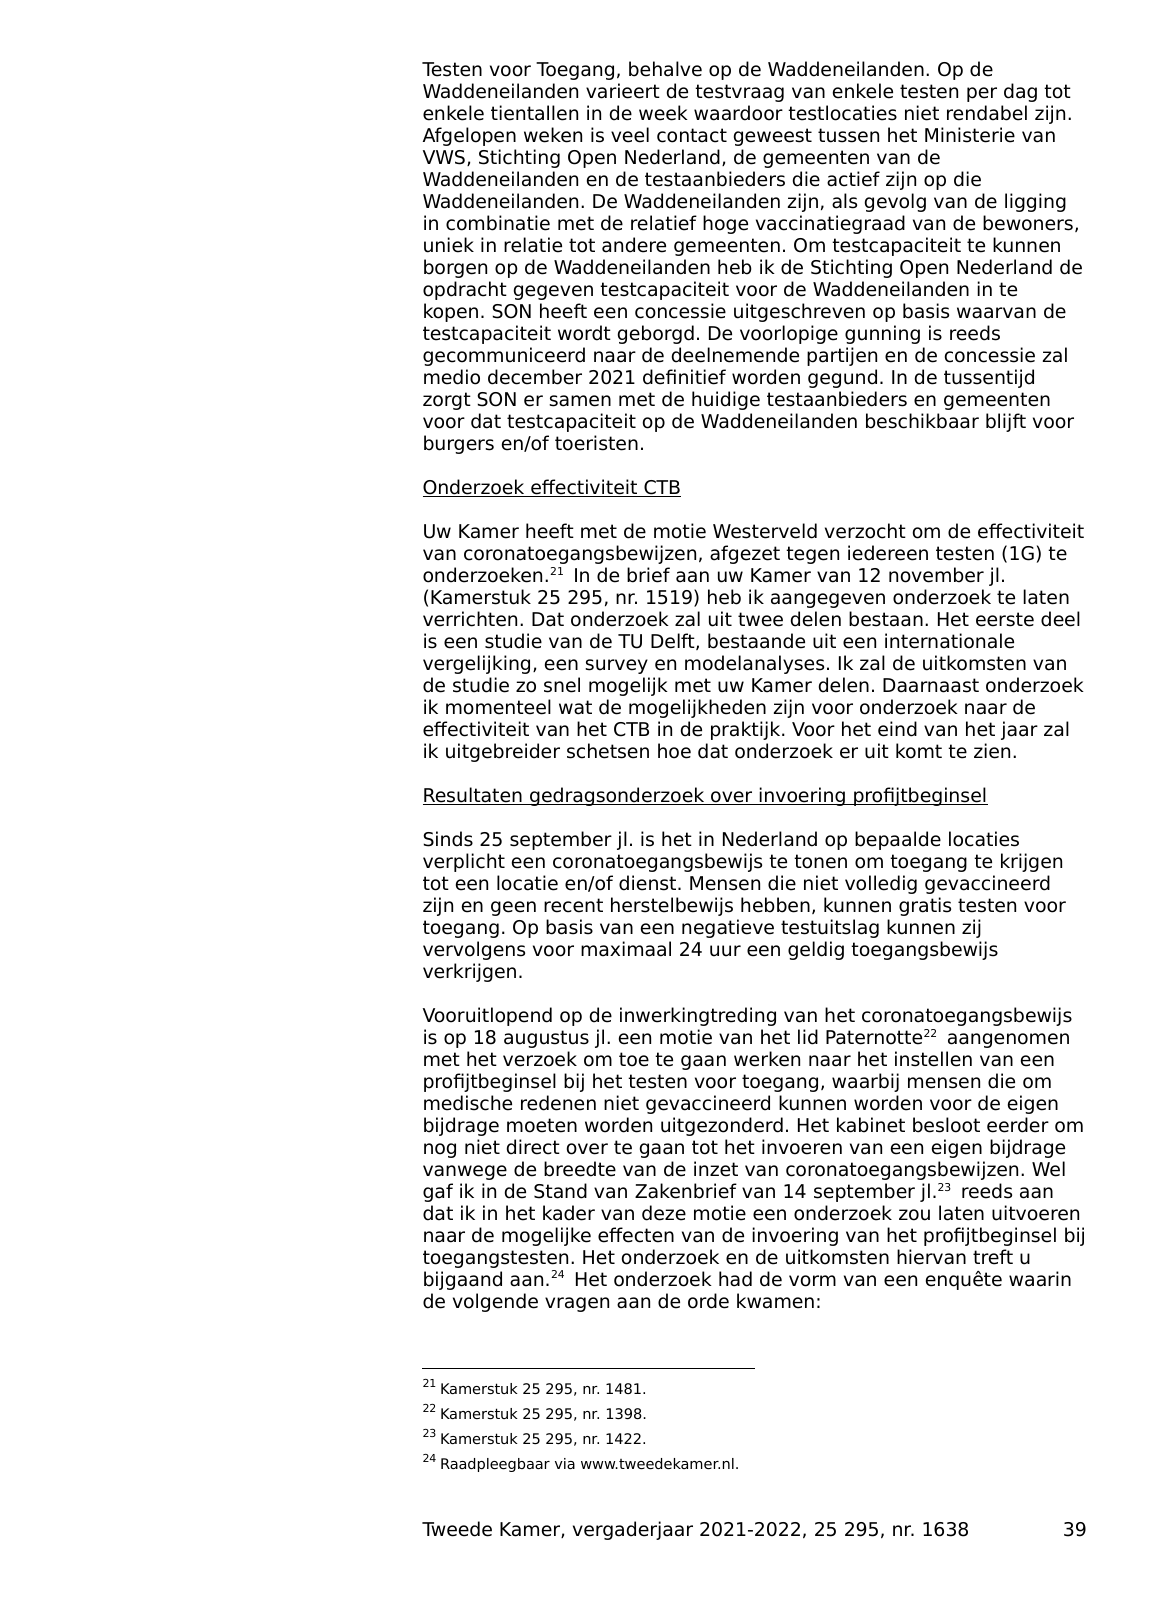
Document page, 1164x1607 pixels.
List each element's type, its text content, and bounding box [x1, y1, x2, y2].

text Kamerstuk 25 295, nr. 1481. [422, 1377, 1087, 1399]
text Kamerstuk 25 295, nr. 1422. [422, 1427, 1087, 1449]
text Testen voor Toegang, behalve op de Waddeneilanden. Op de Waddeneilanden varieert de testvraag van enkele testen per dag tot enkele tientallen in de week waardoor testlocaties niet rendabel zijn. Afgelopen weken is veel contact geweest tussen het Ministerie van VWS, Stichting Open Nederland, de gemeenten van de Waddeneilanden en de testaanbieders die actief zijn op die Waddeneilanden. De Waddeneilanden zijn, als gevolg van de ligging in combinatie met de relatief hoge vaccinatiegraad van de bewoners, uniek in relatie tot andere gemeenten. Om testcapaciteit te kunnen borgen op de Waddeneilanden heb ik de Stichting Open Nederland de opdracht gegeven testcapaciteit voor de Waddeneilanden in te kopen. SON heeft een concessie uitgeschreven op basis waarvan de testcapaciteit wordt geborgd. De voorlopige gunning is reeds gecommuniceerd naar de deelnemende partijen en de concessie zal medio december 2021 definitief worden gegund. In de tussentijd zorgt SON er samen met de huidige testaanbieders en gemeenten voor dat testcapaciteit op de Waddeneilanden beschikbaar blijft voor burgers en/of toeristen. [422, 59, 1087, 455]
text Vooruitlopend op de inwerkingtreding van het coronatoegangsbewijs is op 18 augustus jl. een motie van het lid Paternotte aangenomen met het verzoek om toe te gaan werken naar het instellen van een profijtbeginsel bij het testen voor toegang, waarbij mensen die om medische redenen niet gevaccineerd kunnen worden voor de eigen bijdrage moeten worden uitgezonderd. Het kabinet besloot eerder om nog niet direct over te gaan tot het invoeren van een eigen bijdrage vanwege de breedte van de inzet van coronatoegangsbewijzen. Wel gaf ik in de Stand van Zakenbrief van 14 september jl. reeds aan dat ik in het kader van deze motie een onderzoek zou laten uitvoeren naar de mogelijke effecten van de invoering van het profijtbeginsel bij toegangstesten. Het onderzoek en de uitkomsten hiervan treft u bijgaand aan. Het onderzoek had de vorm van een enquête waarin de volgende vragen aan de orde kwamen: [422, 1005, 1087, 1313]
subtitle Resultaten gedragsonderzoek over invoering profijtbeginsel [422, 785, 1087, 807]
text Uw Kamer heeft met de motie Westerveld verzocht om de effectiviteit van coronatoegangsbewijzen, afgezet tegen iedereen testen (1G) te onderzoeken. In de brief aan uw Kamer van 12 november jl. (Kamerstuk 25 295, nr. 1519) heb ik aangegeven onderzoek te laten verrichten. Dat onderzoek zal uit twee delen bestaan. Het eerste deel is een studie van de TU Delft, bestaande uit een internationale vergelijking, een survey en modelanalyses. Ik zal de uitkomsten van de studie zo snel mogelijk met uw Kamer delen. Daarnaast onderzoek ik momenteel wat de mogelijkheden zijn voor onderzoek naar de effectiviteit van het CTB in de praktijk. Voor het eind van het jaar zal ik uitgebreider schetsen hoe dat onderzoek er uit komt te zien. [422, 521, 1087, 763]
text Kamerstuk 25 295, nr. 1398. [422, 1402, 1087, 1424]
subtitle Onderzoek effectiviteit CTB [422, 477, 1087, 499]
text Raadpleegbaar via www.tweedekamer.nl. [422, 1452, 1087, 1474]
text Sinds 25 september jl. is het in Nederland op bepaalde locaties verplicht een coronatoegangsbewijs te tonen om toegang te krijgen tot een locatie en/of dienst. Mensen die niet volledig gevaccineerd zijn en geen recent herstelbewijs hebben, kunnen gratis testen voor toegang. Op basis van een negatieve testuitslag kunnen zij vervolgens voor maximaal 24 uur een geldig toegangsbewijs verkrijgen. [422, 829, 1087, 983]
